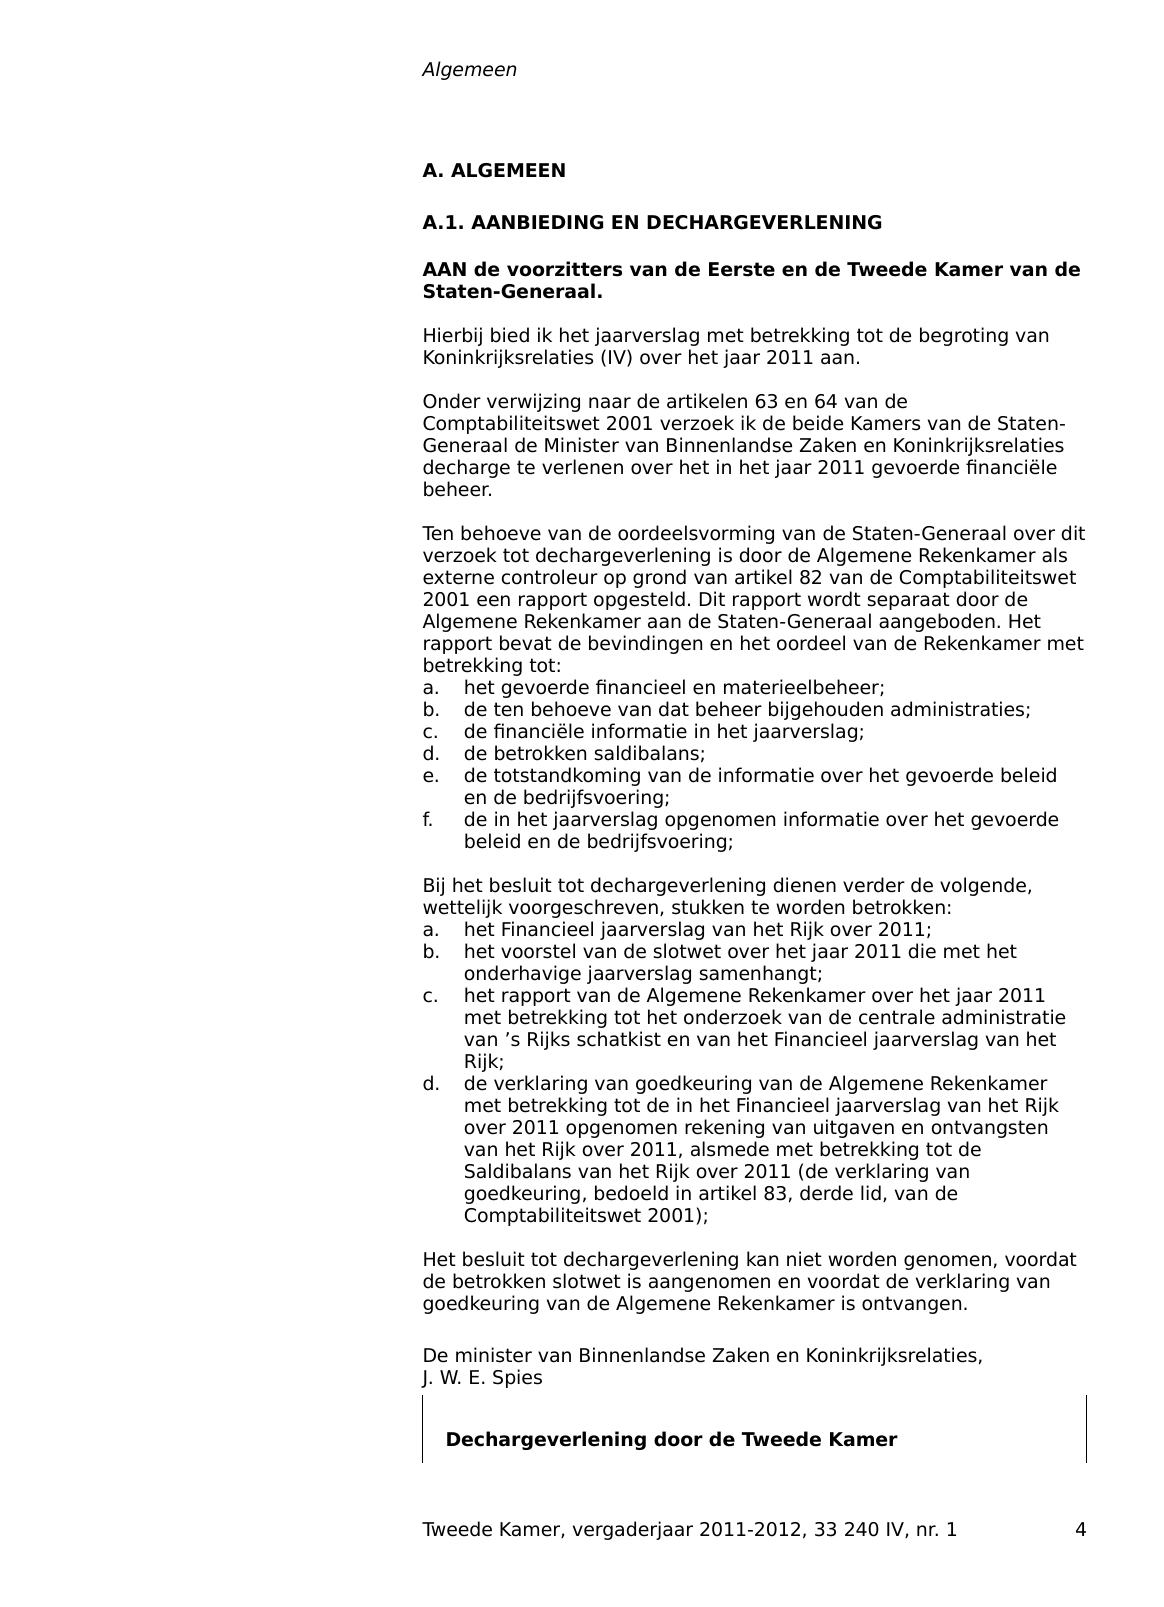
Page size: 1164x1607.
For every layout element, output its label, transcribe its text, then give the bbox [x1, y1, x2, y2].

table_header Dechargeverlening door de Tweede Kamer [423, 1395, 1086, 1462]
text b. de ten behoeve van dat beheer bijgehouden administraties; [422, 699, 1087, 721]
text a. het Financieel jaarverslag van het Rijk over 2011; [422, 919, 1087, 941]
subtitle A. ALGEMEEN [422, 160, 1087, 182]
text b. het voorstel van de slotwet over het jaar 2011 die met het onderhavige jaarverslag samenhangt; [422, 941, 1087, 985]
text f. de in het jaarverslag opgenomen informatie over het gevoerde beleid en de bedrijfsvoering; [422, 809, 1087, 853]
text Onder verwijzing naar de artikelen 63 en 64 van de Comptabiliteitswet 2001 verzoek ik de beide Kamers van de Staten-Generaal de Minister van Binnenlandse Zaken en Koninkrijksrelaties decharge te verlenen over het in het jaar 2011 gevoerde financiële beheer. [422, 391, 1087, 501]
text a. het gevoerde financieel en materieelbeheer; [422, 677, 1087, 699]
text c. de financiële informatie in het jaarverslag; [422, 721, 1087, 743]
text e. de totstandkoming van de informatie over het gevoerde beleid en de bedrijfsvoering; [422, 765, 1087, 809]
text Hierbij bied ik het jaarverslag met betrekking tot de begroting van Koninkrijksrelaties (IV) over het jaar 2011 aan. [422, 325, 1087, 369]
text d. de betrokken saldibalans; [422, 743, 1087, 765]
text d. de verklaring van goedkeuring van de Algemene Rekenkamer met betrekking tot de in het Financieel jaarverslag van het Rijk over 2011 opgenomen rekening van uitgaven en ontvangsten van het Rijk over 2011, alsmede met betrekking tot de Saldibalans van het Rijk over 2011 (de verklaring van goedkeuring, bedoeld in artikel 83, derde lid, van de Comptabiliteitswet 2001); [422, 1073, 1087, 1227]
text AAN de voorzitters van de Eerste en de Tweede Kamer van de Staten-Generaal. [422, 259, 1087, 303]
subtitle A.1. AANBIEDING EN DECHARGEVERLENING [422, 212, 1087, 234]
text Ten behoeve van de oordeelsvorming van de Staten-Generaal over dit verzoek tot dechargeverlening is door de Algemene Rekenkamer als externe controleur op grond van artikel 82 van de Comptabiliteitswet 2001 een rapport opgesteld. Dit rapport wordt separaat door de Algemene Rekenkamer aan de Staten-Generaal aangeboden. Het rapport bevat de bevindingen en het oordeel van de Rekenkamer met betrekking tot: [422, 523, 1087, 677]
text De minister van Binnenlandse Zaken en Koninkrijksrelaties, J. W. E. Spies [422, 1345, 1087, 1389]
text Het besluit tot dechargeverlening kan niet worden genomen, voordat de betrokken slotwet is aangenomen en voordat de verklaring van goedkeuring van de Algemene Rekenkamer is ontvangen. [422, 1249, 1087, 1315]
text Bij het besluit tot dechargeverlening dienen verder de volgende, wettelijk voorgeschreven, stukken te worden betrokken: [422, 875, 1087, 919]
text c. het rapport van de Algemene Rekenkamer over het jaar 2011 met betrekking tot het onderzoek van de centrale administratie van ’s Rijks schatkist en van het Financieel jaarverslag van het Rijk; [422, 985, 1087, 1073]
